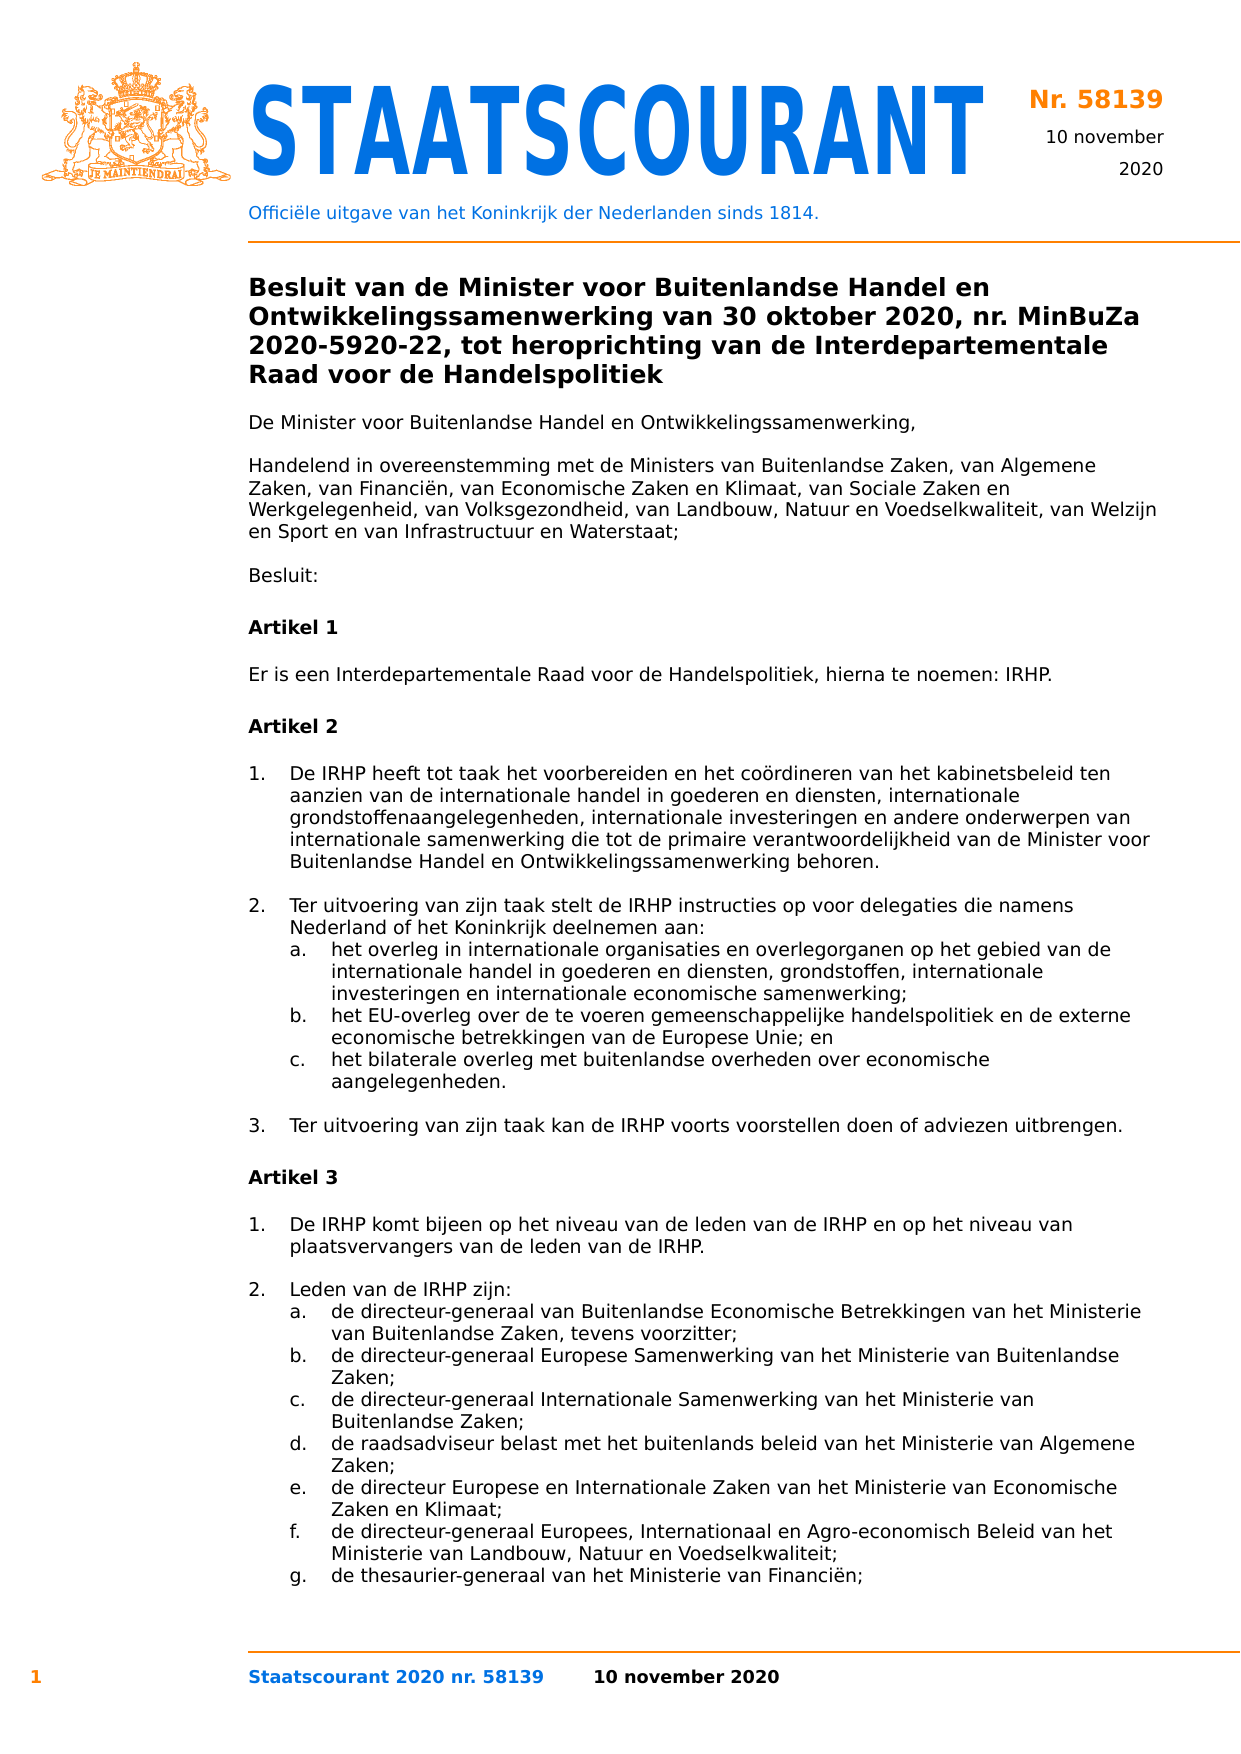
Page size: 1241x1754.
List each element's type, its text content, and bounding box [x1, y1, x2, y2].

text c. de directeur-generaal Internationale Samenwerking van het Ministerie van Buitenlandse Zaken; [289, 1389, 1163, 1433]
text 1. De IRHP heeft tot taak het voorbereiden en het coördineren van het kabinetsbeleid ten aanzien van de internationale handel in goederen en diensten, internationale grondstoffenaangelegenheden, internationale investeringen en andere onderwerpen van internationale samenwerking die tot de primaire verantwoordelijkheid van de Minister voor Buitenlandse Handel en Ontwikkelingssamenwerking behoren. [248, 763, 1163, 873]
text 1. De IRHP komt bijeen op het niveau van de leden van de IRHP en op het niveau van plaatsvervangers van de leden van de IRHP. [248, 1213, 1163, 1257]
text Handelend in overeenstemming met de Ministers van Buitenlandse Zaken, van Algemene Zaken, van Financiën, van Economische Zaken en Klimaat, van Sociale Zaken en Werkgelegenheid, van Volksgezondheid, van Landbouw, Natuur en Voedselkwaliteit, van Welzijn en Sport en van Infrastructuur en Waterstaat; [248, 455, 1163, 543]
subtitle Artikel 2 [248, 716, 1163, 738]
text f. de directeur-generaal Europees, Internationaal en Agro-economisch Beleid van het Ministerie van Landbouw, Natuur en Voedselkwaliteit; [289, 1521, 1163, 1565]
text g. de thesaurier-generaal van het Ministerie van Financiën; [289, 1565, 1163, 1587]
text 3. Ter uitvoering van zijn taak kan de IRHP voorts voorstellen doen of adviezen uitbrengen. [248, 1114, 1163, 1137]
subtitle Besluit van de Minister voor Buitenlandse Handel en Ontwikkelingssamenwerking van 30 oktober 2020, nr. MinBuZa 2020-5920-22, tot heroprichting van de Interdepartementale Raad voor de Handelspolitiek [248, 273, 1163, 390]
picture [41, 62, 231, 186]
text c. het bilaterale overleg met buitenlandse overheden over economische aangelegenheden. [289, 1049, 1163, 1093]
table_cell 10 november [998, 121, 1240, 153]
text 2. Ter uitvoering van zijn taak stelt de IRHP instructies op voor delegaties die namens Nederland of het Koninkrijk deelnemen aan: [248, 895, 1163, 939]
text b. de directeur-generaal Europese Samenwerking van het Ministerie van Buitenlandse Zaken; [289, 1345, 1163, 1389]
text a. de directeur-generaal van Buitenlandse Economische Betrekkingen van het Ministerie van Buitenlandse Zaken, tevens voorzitter; [289, 1301, 1163, 1345]
table_header STAATSCOURANT [248, 62, 998, 203]
text Er is een Interdepartementale Raad voor de Handelspolitiek, hierna te noemen: IRHP. [248, 664, 1163, 686]
subtitle Artikel 3 [248, 1167, 1163, 1188]
text De Minister voor Buitenlandse Handel en Ontwikkelingssamenwerking, [248, 412, 1163, 433]
table_cell Officiële uitgave van het Koninkrijk der Nederlanden sinds 1814. [248, 203, 1240, 241]
text 2. Leden van de IRHP zijn: [248, 1279, 1163, 1301]
table_cell 2020 [998, 153, 1240, 203]
text Besluit: [248, 565, 1163, 587]
text d. de raadsadviseur belast met het buitenlands beleid van het Ministerie van Algemene Zaken; [289, 1433, 1163, 1477]
subtitle Artikel 1 [248, 617, 1163, 639]
table_header [25, 62, 248, 241]
text a. het overleg in internationale organisaties en overlegorganen op het gebied van de internationale handel in goederen en diensten, grondstoffen, internationale investeringen en internationale economische samenwerking; [289, 939, 1163, 1005]
table_header Nr. 58139 [998, 62, 1240, 121]
text b. het EU-overleg over de te voeren gemeenschappelijke handelspolitiek en de externe economische betrekkingen van de Europese Unie; en [289, 1005, 1163, 1049]
text e. de directeur Europese en Internationale Zaken van het Ministerie van Economische Zaken en Klimaat; [289, 1477, 1163, 1521]
